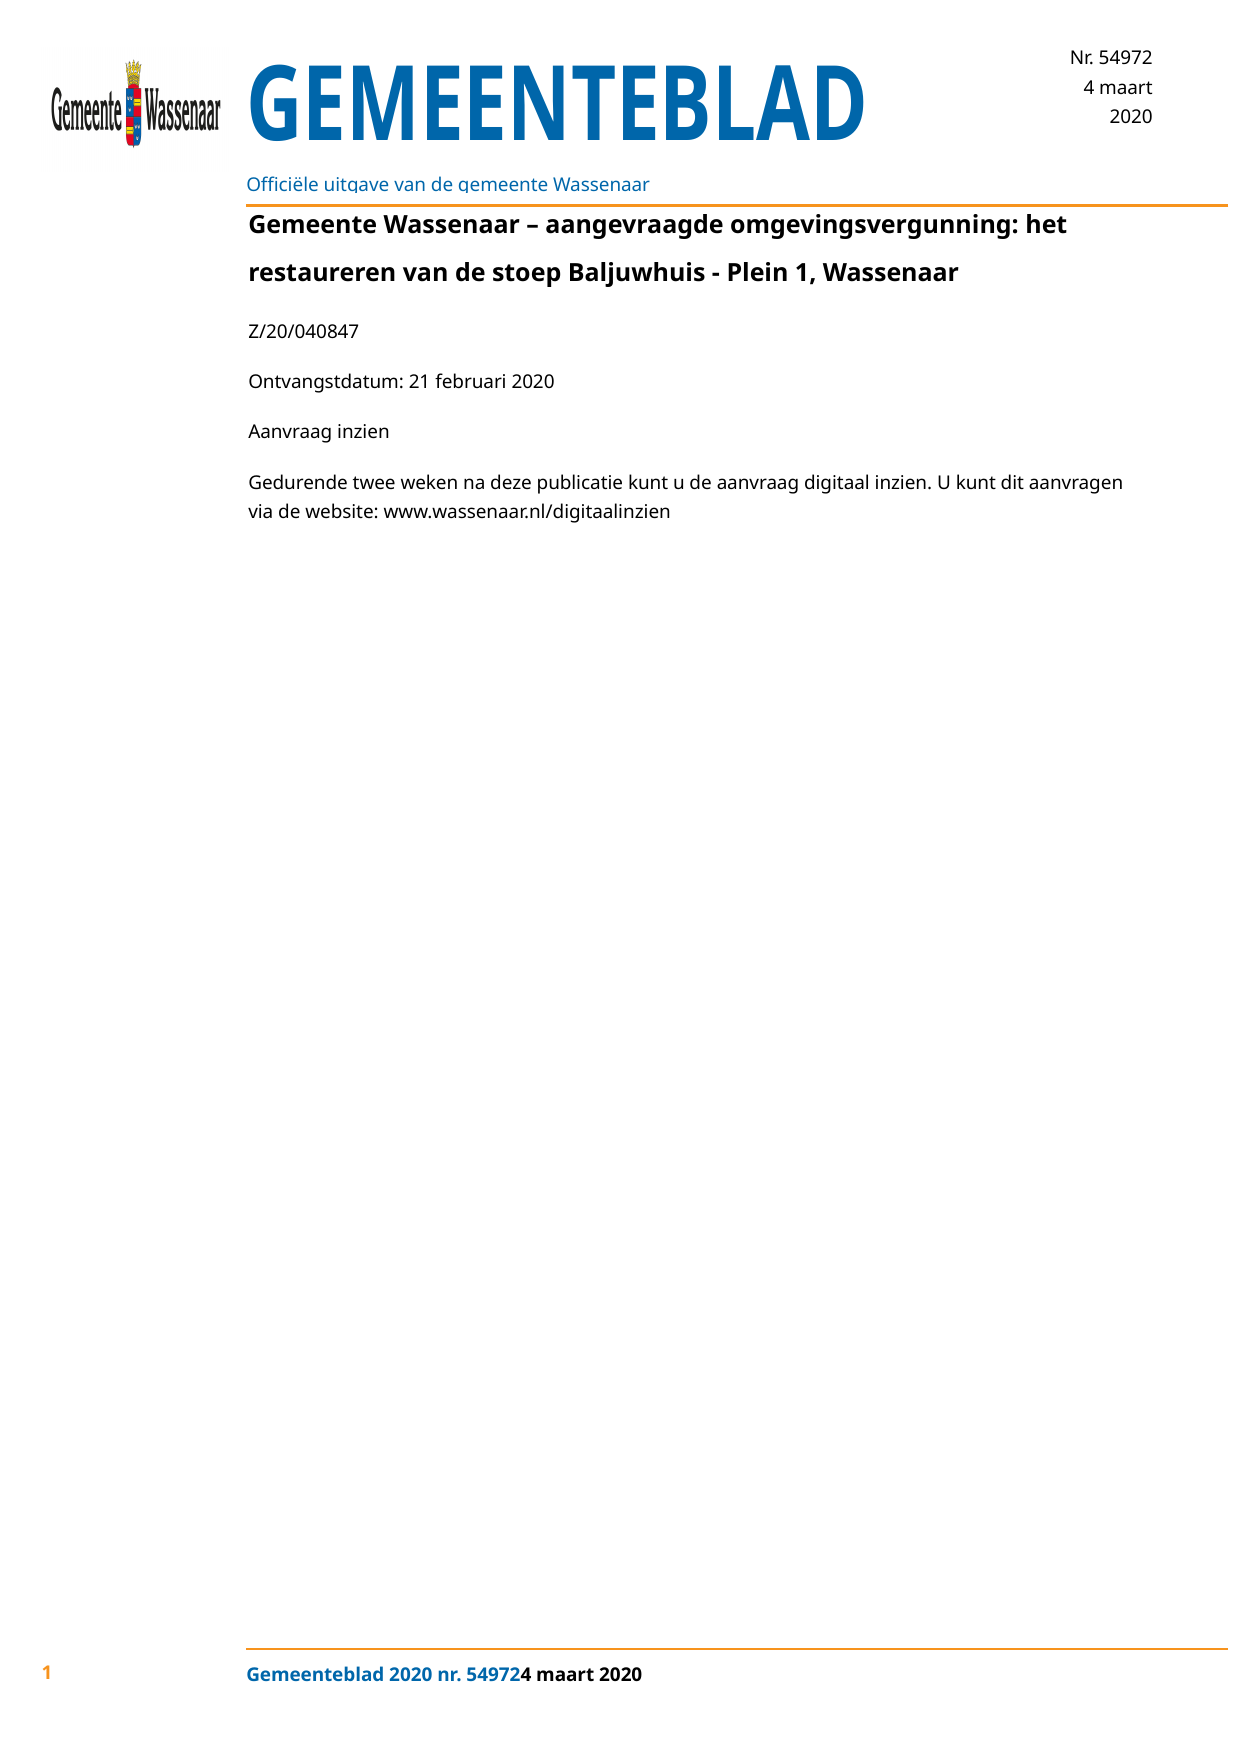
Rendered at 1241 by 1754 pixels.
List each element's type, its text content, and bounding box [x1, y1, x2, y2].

text Aanvraag inzien [248, 419, 1152, 444]
text Z/20/040847 [248, 318, 1152, 344]
text Ontvangstdatum: 21 februari 2020 [248, 368, 1152, 394]
text Gedurende twee weken na deze publicatie kunt u de aanvraag digitaal inzien. U kunt dit aanvragen via de website: www.wassenaar.nl/digitaalinzien [248, 469, 1152, 524]
picture [41, 47, 231, 172]
text Gemeente Wassenaar – aangevraagde omgevingsvergunning: het restaureren van de stoep Baljuwhuis - Plein 1, Wassenaar [248, 207, 1152, 288]
